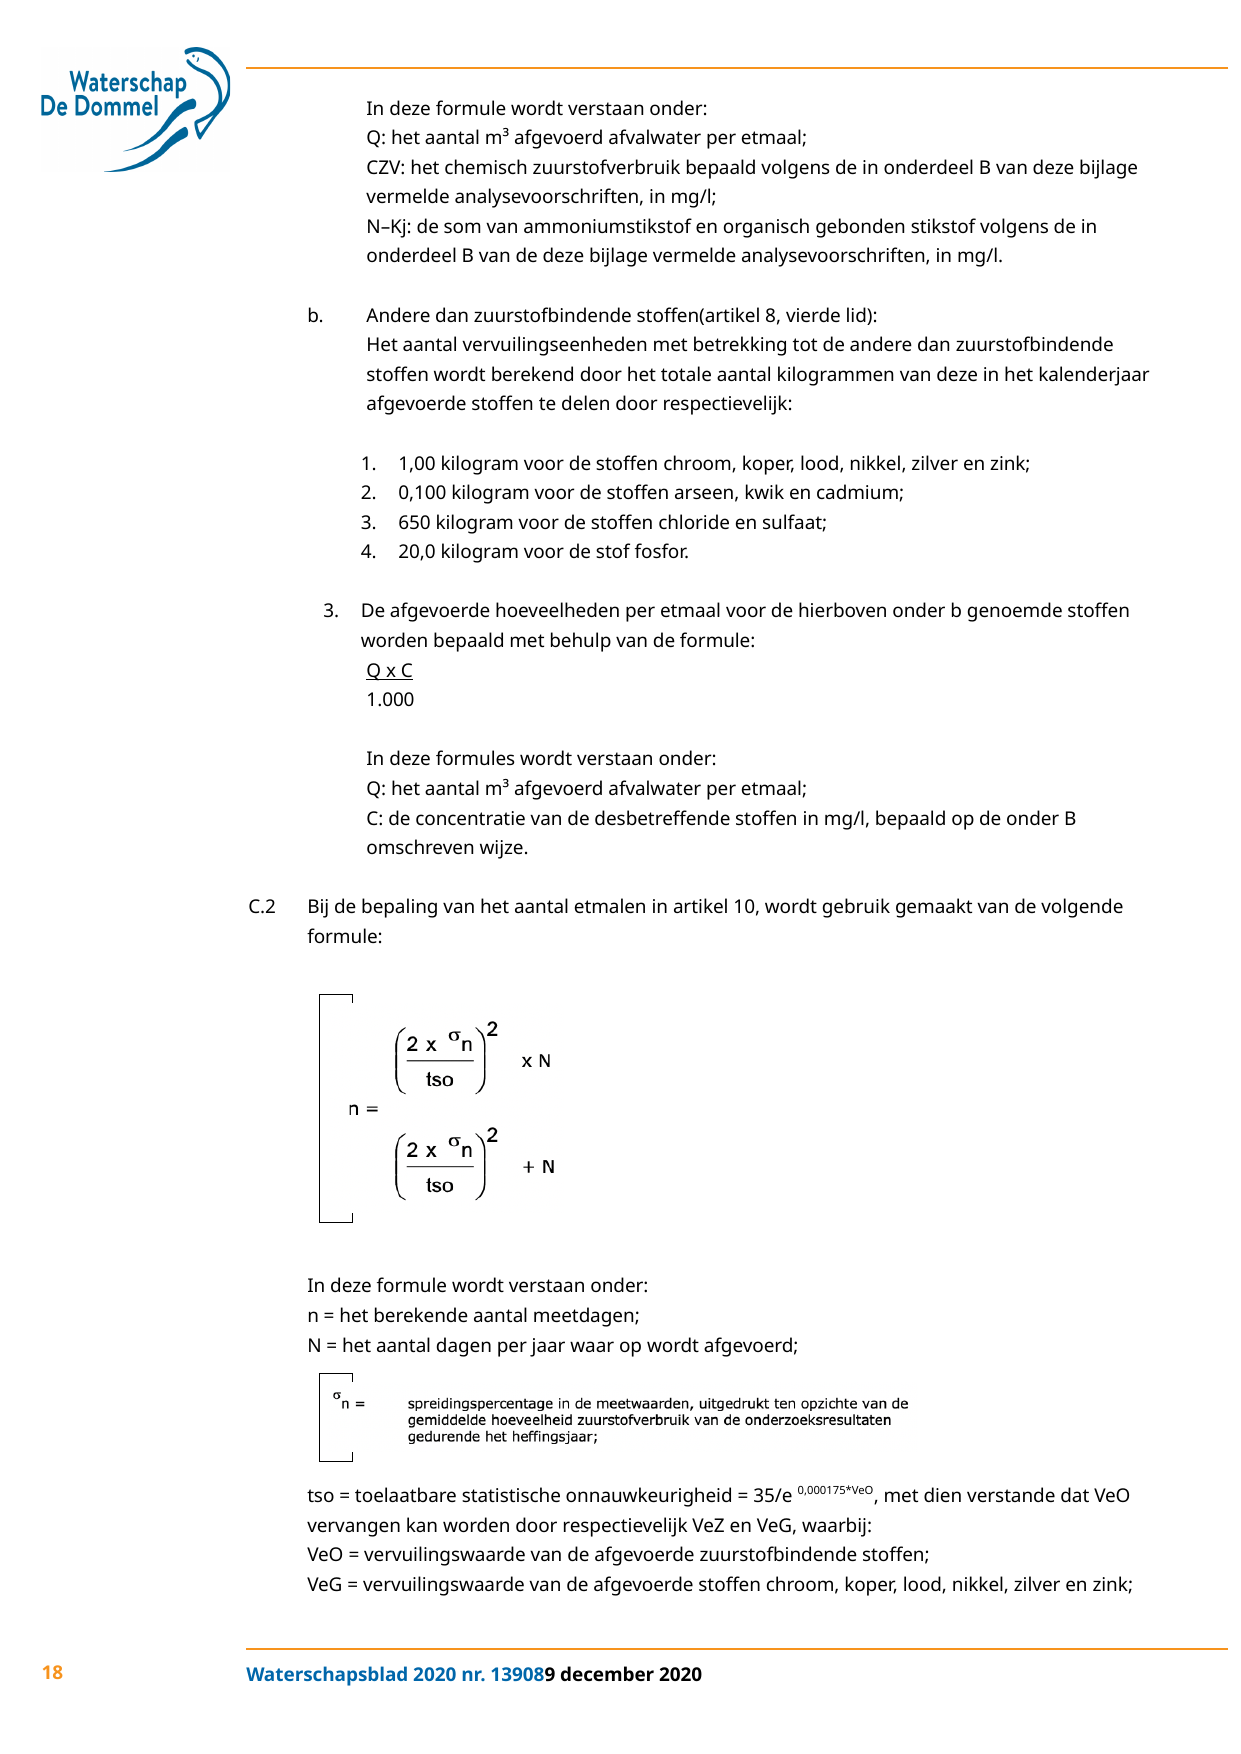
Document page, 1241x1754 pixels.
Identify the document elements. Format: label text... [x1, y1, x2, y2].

picture [327, 1003, 565, 1213]
list Het aantal vervuilingseenheden met betrekking tot de andere dan zuurstofbindende stoffen wordt berekend door het totale aantal kilogrammen van deze in het kalenderjaar afgevoerde stoffen te delen door respectievelijk: [307, 331, 1152, 416]
list 20,0 kilogram voor de stof fosfor. [361, 538, 1152, 564]
list Q x C [307, 657, 1152, 683]
list 650 kilogram voor de stoffen chloride en sulfaat; [361, 509, 1152, 535]
picture [45, 99, 51, 111]
list n = het berekende aantal meetdagen; [248, 1302, 1152, 1328]
list De afgevoerde hoeveelheden per etmaal voor de hierboven onder b genoemde stoffen worden bepaald met behulp van de formule: [323, 598, 1152, 653]
list C: de concentratie van de desbetreffende stoffen in mg/l, bepaald op de onder B omschreven wijze. [307, 805, 1152, 860]
list In deze formules wordt verstaan onder: [307, 746, 1152, 771]
list tso = toelaatbare statistische onnauwkeurigheid = 35/e 0,000175*VeO, met dien verstande dat VeO vervangen kan worden door respectievelijk VeZ en VeG, waarbij: [248, 1482, 1152, 1538]
list Andere dan zuurstofbindende stoffen(artikel 8, vierde lid): [307, 302, 1152, 328]
picture [198, 118, 210, 131]
list N = het aantal dagen per jaar waar op wordt afgevoerd; [248, 1332, 1152, 1358]
list N–Kj: de som van ammoniumstikstof en organisch gebonden stikstof volgens de in onderdeel B van de deze bijlage vermelde analysevoorschriften, in mg/l. [307, 213, 1152, 268]
list Bij de bepaling van het aantal etmalen in artikel 10, wordt gebruik gemaakt van de volgende formule: [248, 893, 1152, 949]
list VeO = vervuilingswaarde van de afgevoerde zuurstofbindende stoffen; [248, 1541, 1152, 1567]
list Q: het aantal m³ afgevoerd afvalwater per etmaal; [307, 775, 1152, 801]
list 0,100 kilogram voor de stoffen arseen, kwik en cadmium; [361, 479, 1152, 505]
picture [41, 47, 231, 172]
list In deze formule wordt verstaan onder: [248, 1273, 1152, 1298]
list VeG = vervuilingswaarde van de afgevoerde stoffen chroom, koper, lood, nikkel, zilver en zink; [248, 1571, 1152, 1597]
list 1,00 kilogram voor de stoffen chroom, koper, lood, nikkel, zilver en zink; [361, 450, 1152, 476]
list In deze formule wordt verstaan onder: [307, 95, 1152, 121]
picture [327, 1382, 919, 1452]
list Q: het aantal m³ afgevoerd afvalwater per etmaal; [307, 124, 1152, 150]
list CZV: het chemisch zuurstofverbruik bepaald volgens de in onderdeel B van deze bijlage vermelde analysevoorschriften, in mg/l; [307, 154, 1152, 209]
picture [204, 47, 231, 76]
list 1.000 [307, 686, 1152, 712]
